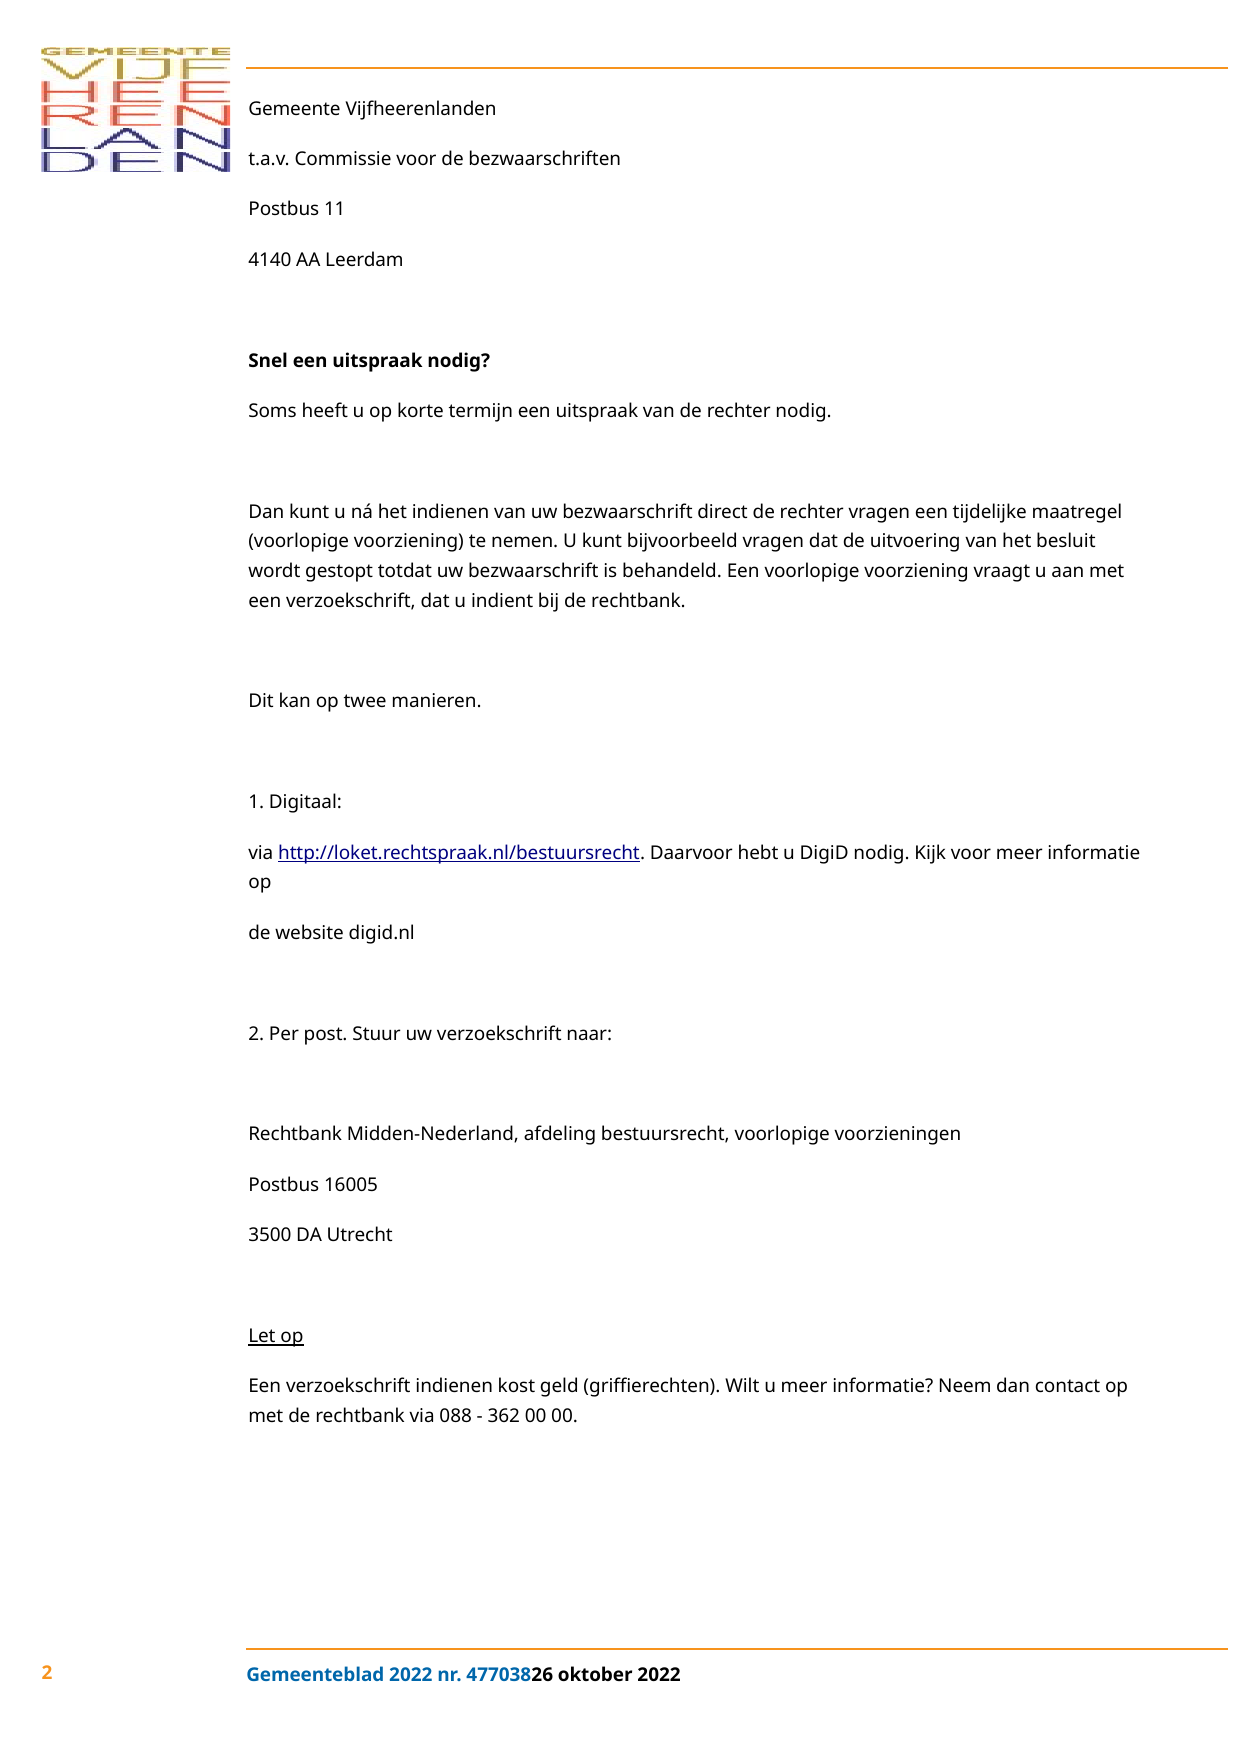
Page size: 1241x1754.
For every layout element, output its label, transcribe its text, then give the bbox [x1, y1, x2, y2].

text Postbus 11 [248, 196, 1152, 221]
text t.a.v. Commissie voor de bezwaarschriften [248, 145, 1152, 171]
text 4140 AA Leerdam [248, 246, 1152, 272]
text Dan kunt u ná het indienen van uw bezwaarschrift direct de rechter vragen een tijdelijke maatregel (voorlopige voorziening) te nemen. U kunt bijvoorbeeld vragen dat de uitvoering van het besluit wordt gestopt totdat uw bezwaarschrift is behandeld. Een voorlopige voorziening vraagt u aan met een verzoekschrift, dat u indient bij de rechtbank. [248, 498, 1152, 613]
text Gemeente Vijfheerenlanden [248, 95, 1152, 121]
text 3500 DA Utrecht [248, 1221, 1152, 1247]
text Soms heeft u op korte termijn een uitspraak van de rechter nodig. [248, 397, 1152, 423]
text Rechtbank Midden-Nederland, afdeling bestuursrecht, voorlopige voorzieningen [248, 1121, 1152, 1146]
text 1. Digitaal: [248, 788, 1152, 814]
text Postbus 16005 [248, 1171, 1152, 1197]
text de website digid.nl [248, 919, 1152, 945]
text 2. Per post. Stuur uw verzoekschrift naar: [248, 1020, 1152, 1046]
text Dit kan op twee manieren. [248, 688, 1152, 713]
text via http://loket.rechtspraak.nl/bestuursrecht. Daarvoor hebt u DigiD nodig. Kijk voor meer informatie op [248, 839, 1152, 894]
text Let op [248, 1322, 1152, 1348]
picture [41, 47, 231, 172]
text Snel een uitspraak nodig? [248, 347, 1152, 373]
text Een verzoekschrift indienen kost geld (griffierechten). Wilt u meer informatie? Neem dan contact op met de rechtbank via 088 - 362 00 00. [248, 1373, 1152, 1428]
